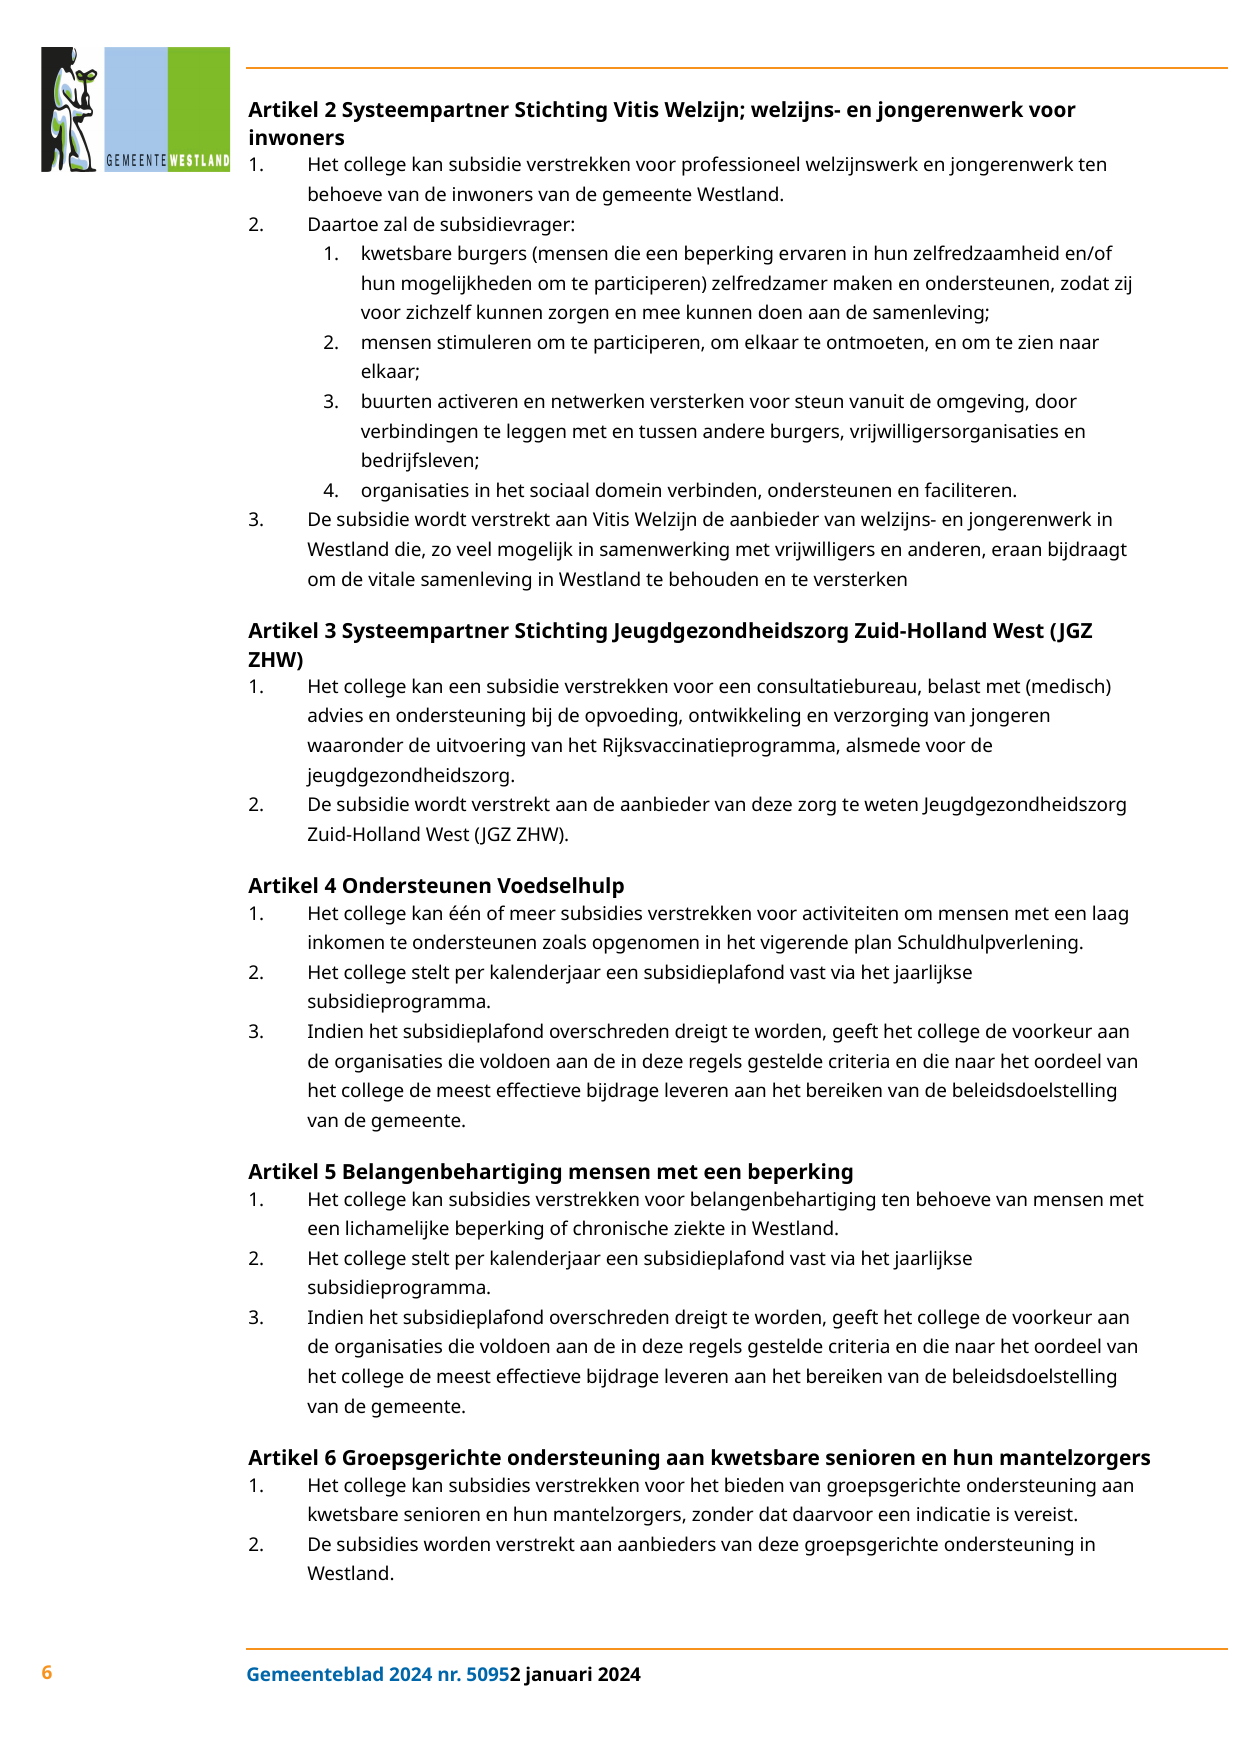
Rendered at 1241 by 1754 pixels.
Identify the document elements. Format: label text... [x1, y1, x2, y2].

picture [41, 47, 231, 172]
text Artikel 5 Belangenbehartiging mensen met een beperking [248, 1157, 1152, 1186]
list De subsidie wordt verstrekt aan de aanbieder van deze zorg te weten Jeugdgezondheidszorg Zuid-Holland West (JGZ ZHW). [248, 791, 1152, 847]
list kwetsbare burgers (mensen die een beperking ervaren in hun zelfredzaamheid en/of hun mogelijkheden om te participeren) zelfredzamer maken en ondersteunen, zodat zij voor zichzelf kunnen zorgen en mee kunnen doen aan de samenleving; [323, 240, 1152, 325]
list Het college kan subsidies verstrekken voor het bieden van groepsgerichte ondersteuning aan kwetsbare senioren en hun mantelzorgers, zonder dat daarvoor een indicatie is vereist. [248, 1472, 1152, 1527]
text Artikel 2 Systeempartner Stichting Vitis Welzijn; welzijns- en jongerenwerk voor inwoners [248, 95, 1152, 152]
list Indien het subsidieplafond overschreden dreigt te worden, geeft het college de voorkeur aan de organisaties die voldoen aan de in deze regels gestelde criteria en die naar het oordeel van het college de meest effectieve bijdrage leveren aan het bereiken van de beleidsdoelstelling van de gemeente. [248, 1304, 1152, 1419]
list De subsidie wordt verstrekt aan Vitis Welzijn de aanbieder van welzijns- en jongerenwerk in Westland die, zo veel mogelijk in samenwerking met vrijwilligers en anderen, eraan bijdraagt om de vitale samenleving in Westland te behouden en te versterken [248, 507, 1152, 592]
list buurten activeren en netwerken versterken voor steun vanuit de omgeving, door verbindingen te leggen met en tussen andere burgers, vrijwilligersorganisaties en bedrijfsleven; [323, 388, 1152, 473]
list Het college kan subsidies verstrekken voor belangenbehartiging ten behoeve van mensen met een lichamelijke beperking of chronische ziekte in Westland. [248, 1186, 1152, 1241]
list Het college kan subsidie verstrekken voor professioneel welzijnswerk en jongerenwerk ten behoeve van de inwoners van de gemeente Westland. [248, 152, 1152, 207]
list De subsidies worden verstrekt aan aanbieders van deze groepsgerichte ondersteuning in Westland. [248, 1531, 1152, 1586]
list mensen stimuleren om te participeren, om elkaar te ontmoeten, en om te zien naar elkaar; [323, 329, 1152, 384]
list organisaties in het sociaal domein verbinden, ondersteunen en faciliteren. [323, 477, 1152, 503]
list Indien het subsidieplafond overschreden dreigt te worden, geeft het college de voorkeur aan de organisaties die voldoen aan de in deze regels gestelde criteria en die naar het oordeel van het college de meest effectieve bijdrage leveren aan het bereiken van de beleidsdoelstelling van de gemeente. [248, 1018, 1152, 1133]
list Het college kan een subsidie verstrekken voor een consultatiebureau, belast met (medisch) advies en ondersteuning bij de opvoeding, ontwikkeling en verzorging van jongeren waaronder de uitvoering van het Rijksvaccinatieprogramma, alsmede voor de jeugdgezondheidszorg. [248, 673, 1152, 788]
text Artikel 4 Ondersteunen Voedselhulp [248, 871, 1152, 900]
text Artikel 3 Systeempartner Stichting Jeugdgezondheidszorg Zuid-Holland West (JGZ ZHW) [248, 616, 1152, 673]
list Het college stelt per kalenderjaar een subsidieplafond vast via het jaarlijkse subsidieprogramma. [248, 1245, 1152, 1300]
list Het college kan één of meer subsidies verstrekken voor activiteiten om mensen met een laag inkomen te ondersteunen zoals opgenomen in het vigerende plan Schuldhulpverlening. [248, 900, 1152, 955]
text Artikel 6 Groepsgerichte ondersteuning aan kwetsbare senioren en hun mantelzorgers [248, 1443, 1152, 1472]
list Daartoe zal de subsidievrager: [248, 211, 1152, 237]
list Het college stelt per kalenderjaar een subsidieplafond vast via het jaarlijkse subsidieprogramma. [248, 959, 1152, 1014]
